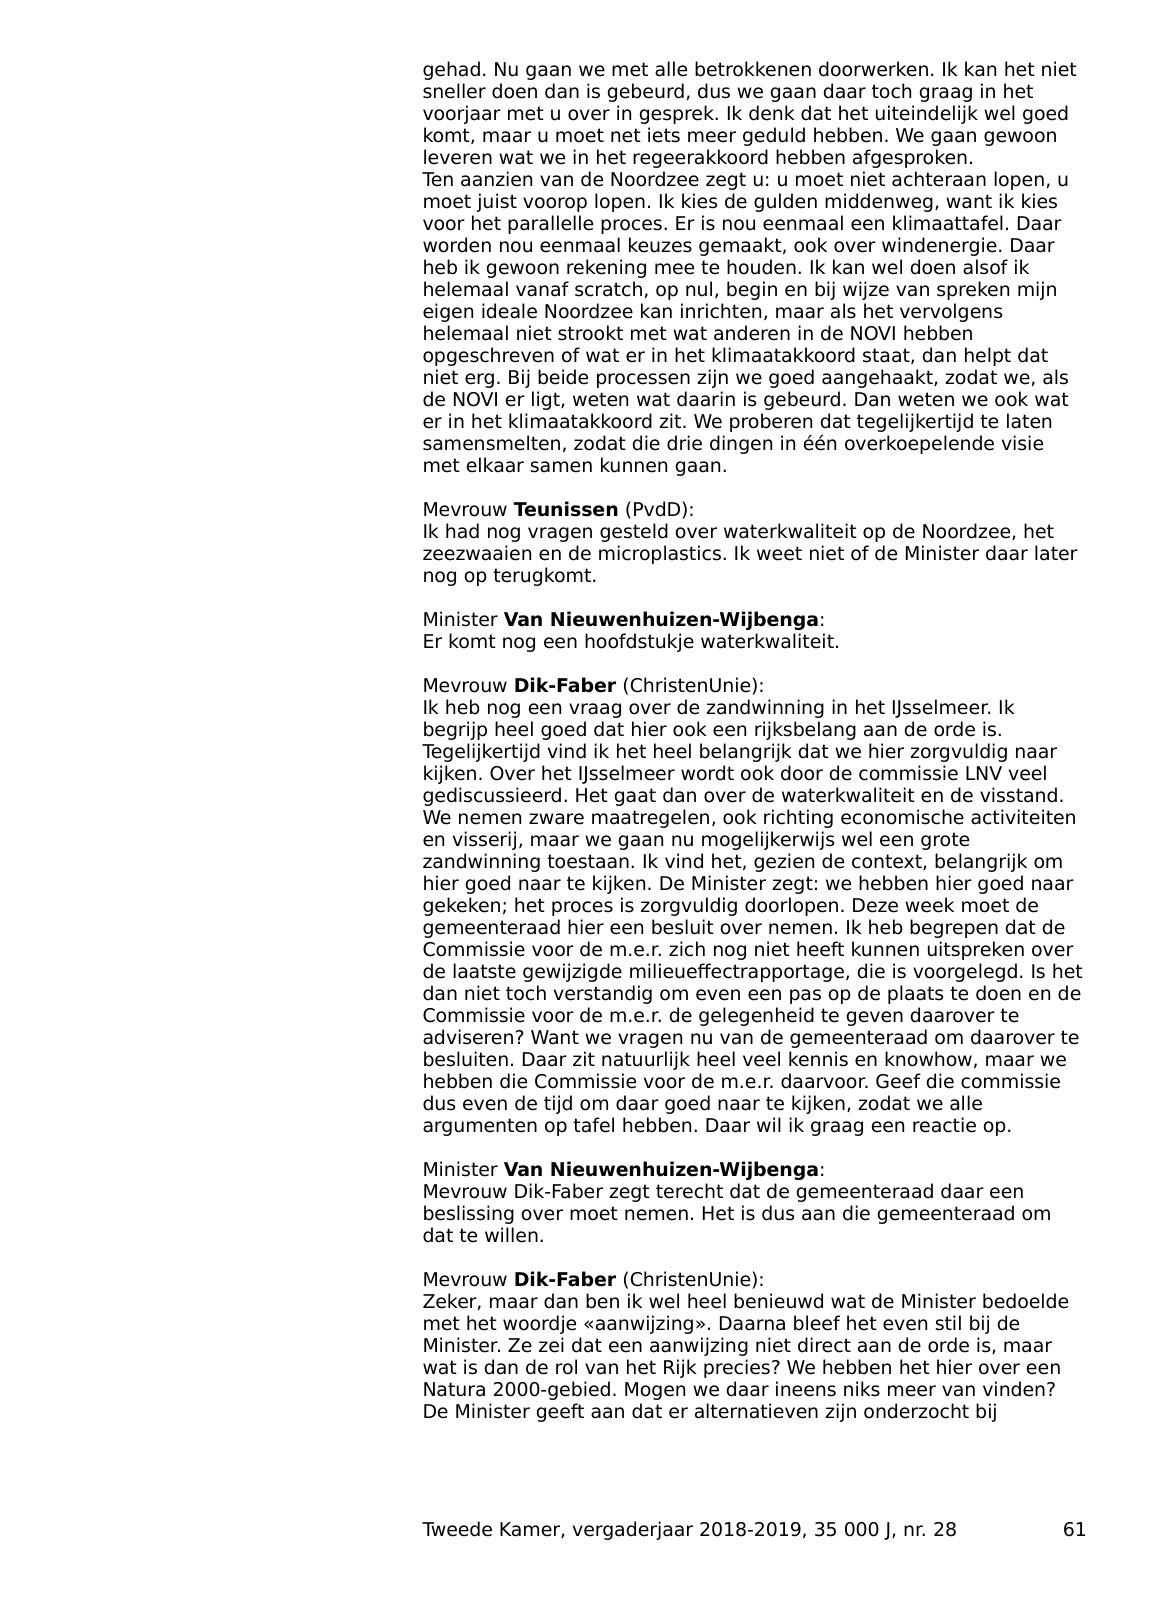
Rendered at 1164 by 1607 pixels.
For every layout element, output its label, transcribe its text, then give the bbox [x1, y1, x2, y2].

text Ik had nog vragen gesteld over waterkwaliteit op de Noordzee, het zeezwaaien en de microplastics. Ik weet niet of de Minister daar later nog op terugkomt. [422, 521, 1087, 587]
text Mevrouw Teunissen (PvdD): [422, 499, 1087, 521]
text Mevrouw Dik-Faber zegt terecht dat de gemeenteraad daar een beslissing over moet nemen. Het is dus aan die gemeenteraad om dat te willen. [422, 1181, 1087, 1247]
text Er komt nog een hoofdstukje waterkwaliteit. [422, 631, 1087, 653]
text Ten aanzien van de Noordzee zegt u: u moet niet achteraan lopen, u moet juist voorop lopen. Ik kies de gulden middenweg, want ik kies voor het parallelle proces. Er is nou eenmaal een klimaattafel. Daar worden nou eenmaal keuzes gemaakt, ook over windenergie. Daar heb ik gewoon rekening mee te houden. Ik kan wel doen alsof ik helemaal vanaf scratch, op nul, begin en bij wijze van spreken mijn eigen ideale Noordzee kan inrichten, maar als het vervolgens helemaal niet strookt met wat anderen in de NOVI hebben opgeschreven of wat er in het klimaatakkoord staat, dan helpt dat niet erg. Bij beide processen zijn we goed aangehaakt, zodat we, als de NOVI er ligt, weten wat daarin is gebeurd. Dan weten we ook wat er in het klimaatakkoord zit. We proberen dat tegelijkertijd te laten samensmelten, zodat die drie dingen in één overkoepelende visie met elkaar samen kunnen gaan. [422, 169, 1087, 477]
text Zeker, maar dan ben ik wel heel benieuwd wat de Minister bedoelde met het woordje «aanwijzing». Daarna bleef het even stil bij de Minister. Ze zei dat een aanwijzing niet direct aan de orde is, maar wat is dan de rol van het Rijk precies? We hebben het hier over een Natura 2000-gebied. Mogen we daar ineens niks meer van vinden? De Minister geeft aan dat er alternatieven zijn onderzocht bij [422, 1291, 1087, 1423]
text Mevrouw Dik-Faber (ChristenUnie): [422, 1269, 1087, 1291]
text Ik heb nog een vraag over de zandwinning in het IJsselmeer. Ik begrijp heel goed dat hier ook een rijksbelang aan de orde is. Tegelijkertijd vind ik het heel belangrijk dat we hier zorgvuldig naar kijken. Over het IJsselmeer wordt ook door de commissie LNV veel gediscussieerd. Het gaat dan over de waterkwaliteit en de visstand. We nemen zware maatregelen, ook richting economische activiteiten en visserij, maar we gaan nu mogelijkerwijs wel een grote zandwinning toestaan. Ik vind het, gezien de context, belangrijk om hier goed naar te kijken. De Minister zegt: we hebben hier goed naar gekeken; het proces is zorgvuldig doorlopen. Deze week moet de gemeenteraad hier een besluit over nemen. Ik heb begrepen dat de Commissie voor de m.e.r. zich nog niet heeft kunnen uitspreken over de laatste gewijzigde milieueffectrapportage, die is voorgelegd. Is het dan niet toch verstandig om even een pas op de plaats te doen en de Commissie voor de m.e.r. de gelegenheid te geven daarover te adviseren? Want we vragen nu van de gemeenteraad om daarover te besluiten. Daar zit natuurlijk heel veel kennis en knowhow, maar we hebben die Commissie voor de m.e.r. daarvoor. Geef die commissie dus even de tijd om daar goed naar te kijken, zodat we alle argumenten op tafel hebben. Daar wil ik graag een reactie op. [422, 697, 1087, 1137]
text Minister Van Nieuwenhuizen-Wijbenga: [422, 609, 1087, 631]
text Mevrouw Dik-Faber (ChristenUnie): [422, 675, 1087, 697]
text Minister Van Nieuwenhuizen-Wijbenga: [422, 1159, 1087, 1181]
text gehad. Nu gaan we met alle betrokkenen doorwerken. Ik kan het niet sneller doen dan is gebeurd, dus we gaan daar toch graag in het voorjaar met u over in gesprek. Ik denk dat het uiteindelijk wel goed komt, maar u moet net iets meer geduld hebben. We gaan gewoon leveren wat we in het regeerakkoord hebben afgesproken. [422, 59, 1087, 169]
